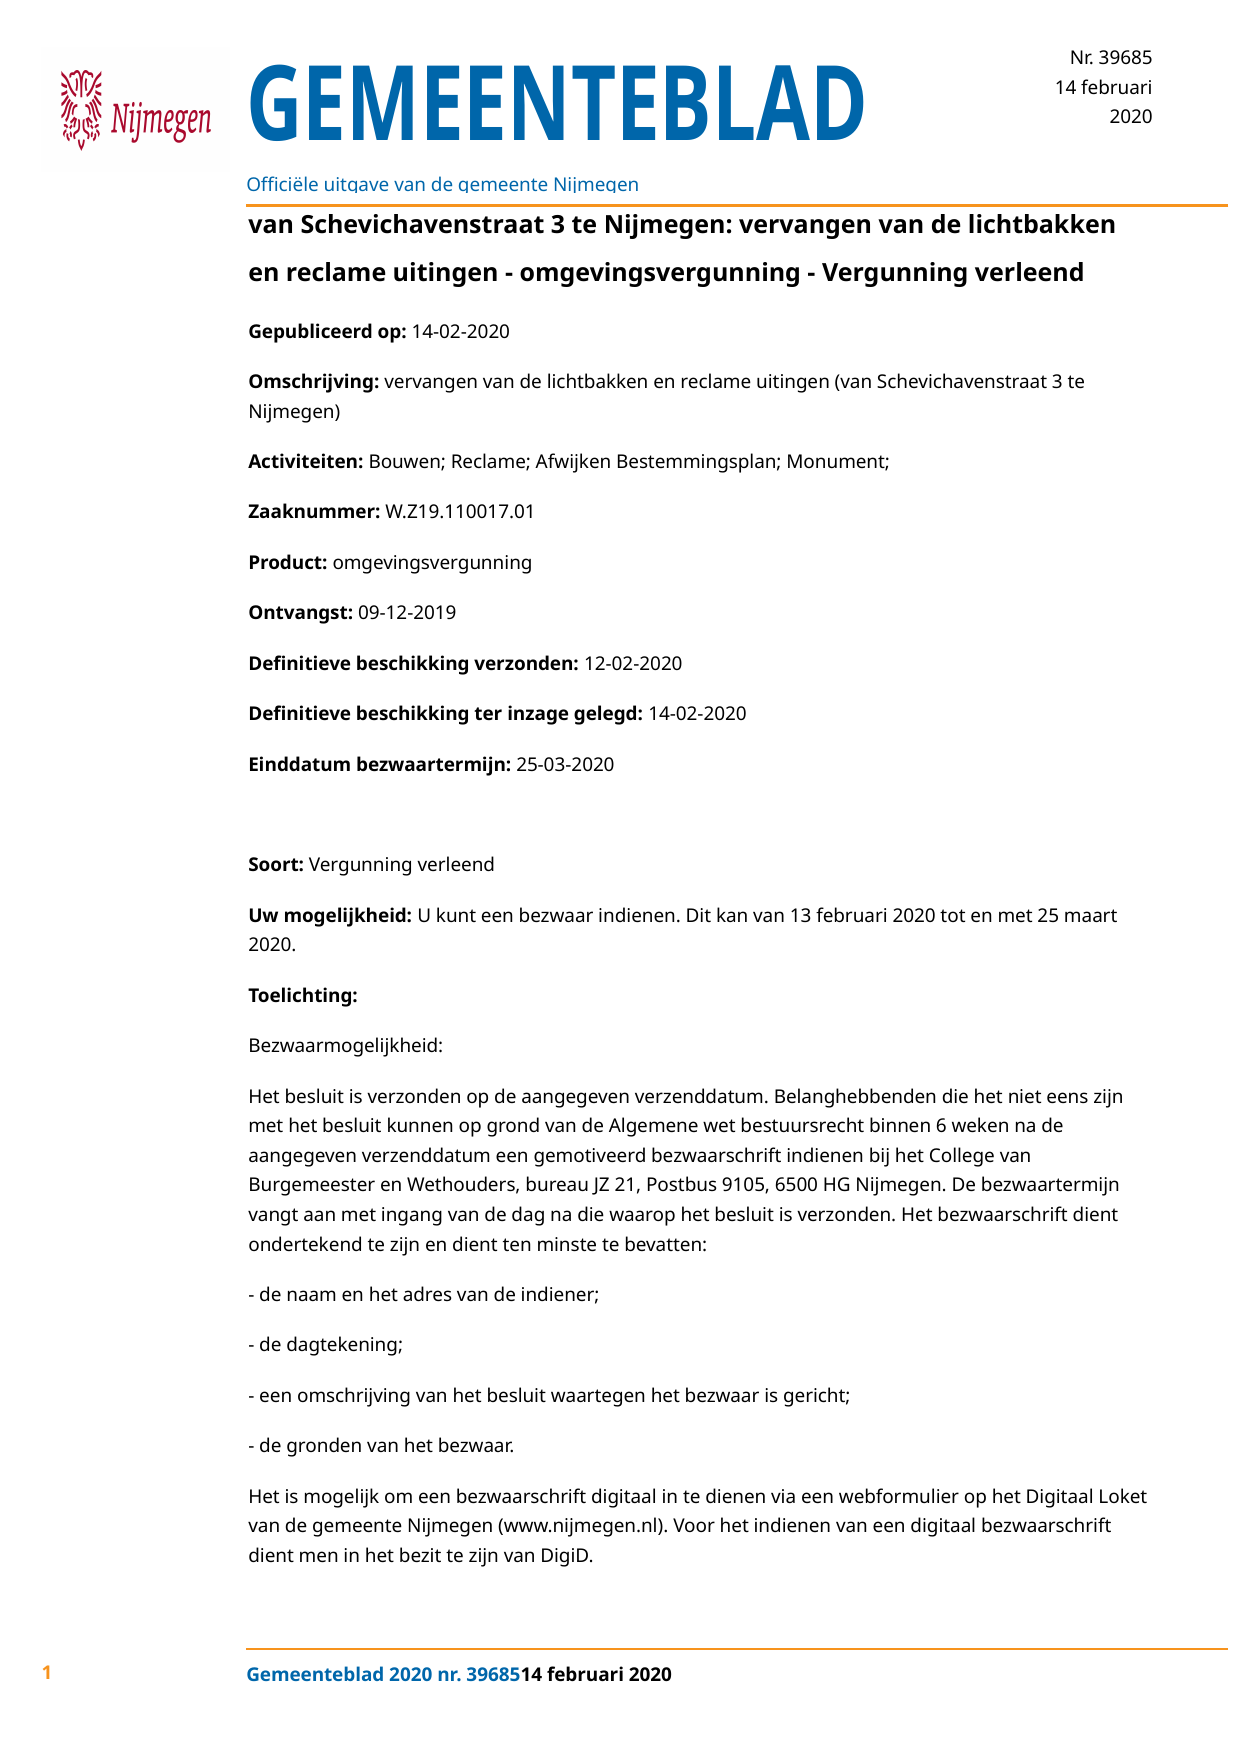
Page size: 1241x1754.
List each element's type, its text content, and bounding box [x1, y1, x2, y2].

text Soort: Vergunning verleend [248, 852, 1152, 877]
text Het is mogelijk om een bezwaarschrift digitaal in te dienen via een webformulier op het Digitaal Loket van de gemeente Nijmegen (www.nijmegen.nl). Voor het indienen van een digitaal bezwaarschrift dient men in het bezit te zijn van DigiD. [248, 1483, 1152, 1568]
text - de gronden van het bezwaar. [248, 1432, 1152, 1458]
text Toelichting: [248, 982, 1152, 1008]
text - een omschrijving van het besluit waartegen het bezwaar is gericht; [248, 1382, 1152, 1408]
text Activiteiten: Bouwen; Reclame; Afwijken Bestemmingsplan; Monument; [248, 448, 1152, 474]
text Bezwaarmogelijkheid: [248, 1032, 1152, 1058]
text van Schevichavenstraat 3 te Nijmegen: vervangen van de lichtbakken en reclame uitingen - omgevingsvergunning - Vergunning verleend [248, 207, 1152, 288]
text - de naam en het adres van de indiener; [248, 1281, 1152, 1307]
picture [41, 47, 231, 172]
text Uw mogelijkheid: U kunt een bezwaar indienen. Dit kan van 13 februari 2020 tot en met 25 maart 2020. [248, 902, 1152, 957]
text Omschrijving: vervangen van de lichtbakken en reclame uitingen (van Schevichavenstraat 3 te Nijmegen) [248, 368, 1152, 424]
text Definitieve beschikking verzonden: 12-02-2020 [248, 650, 1152, 676]
text Product: omgevingsvergunning [248, 549, 1152, 575]
text Einddatum bezwaartermijn: 25-03-2020 [248, 751, 1152, 777]
text Het besluit is verzonden op de aangegeven verzenddatum. Belanghebbenden die het niet eens zijn met het besluit kunnen op grond van de Algemene wet bestuursrecht binnen 6 weken na de aangegeven verzenddatum een gemotiveerd bezwaarschrift indienen bij het College van Burgemeester en Wethouders, bureau JZ 21, Postbus 9105, 6500 HG Nijmegen. De bezwaartermijn vangt aan met ingang van de dag na die waarop het besluit is verzonden. Het bezwaarschrift dient ondertekend te zijn en dient ten minste te bevatten: [248, 1083, 1152, 1257]
text - de dagtekening; [248, 1332, 1152, 1357]
text Gepubliceerd op: 14-02-2020 [248, 318, 1152, 344]
text Definitieve beschikking ter inzage gelegd: 14-02-2020 [248, 700, 1152, 726]
text Ontvangst: 09-12-2019 [248, 599, 1152, 625]
text Zaaknummer: W.Z19.110017.01 [248, 499, 1152, 524]
